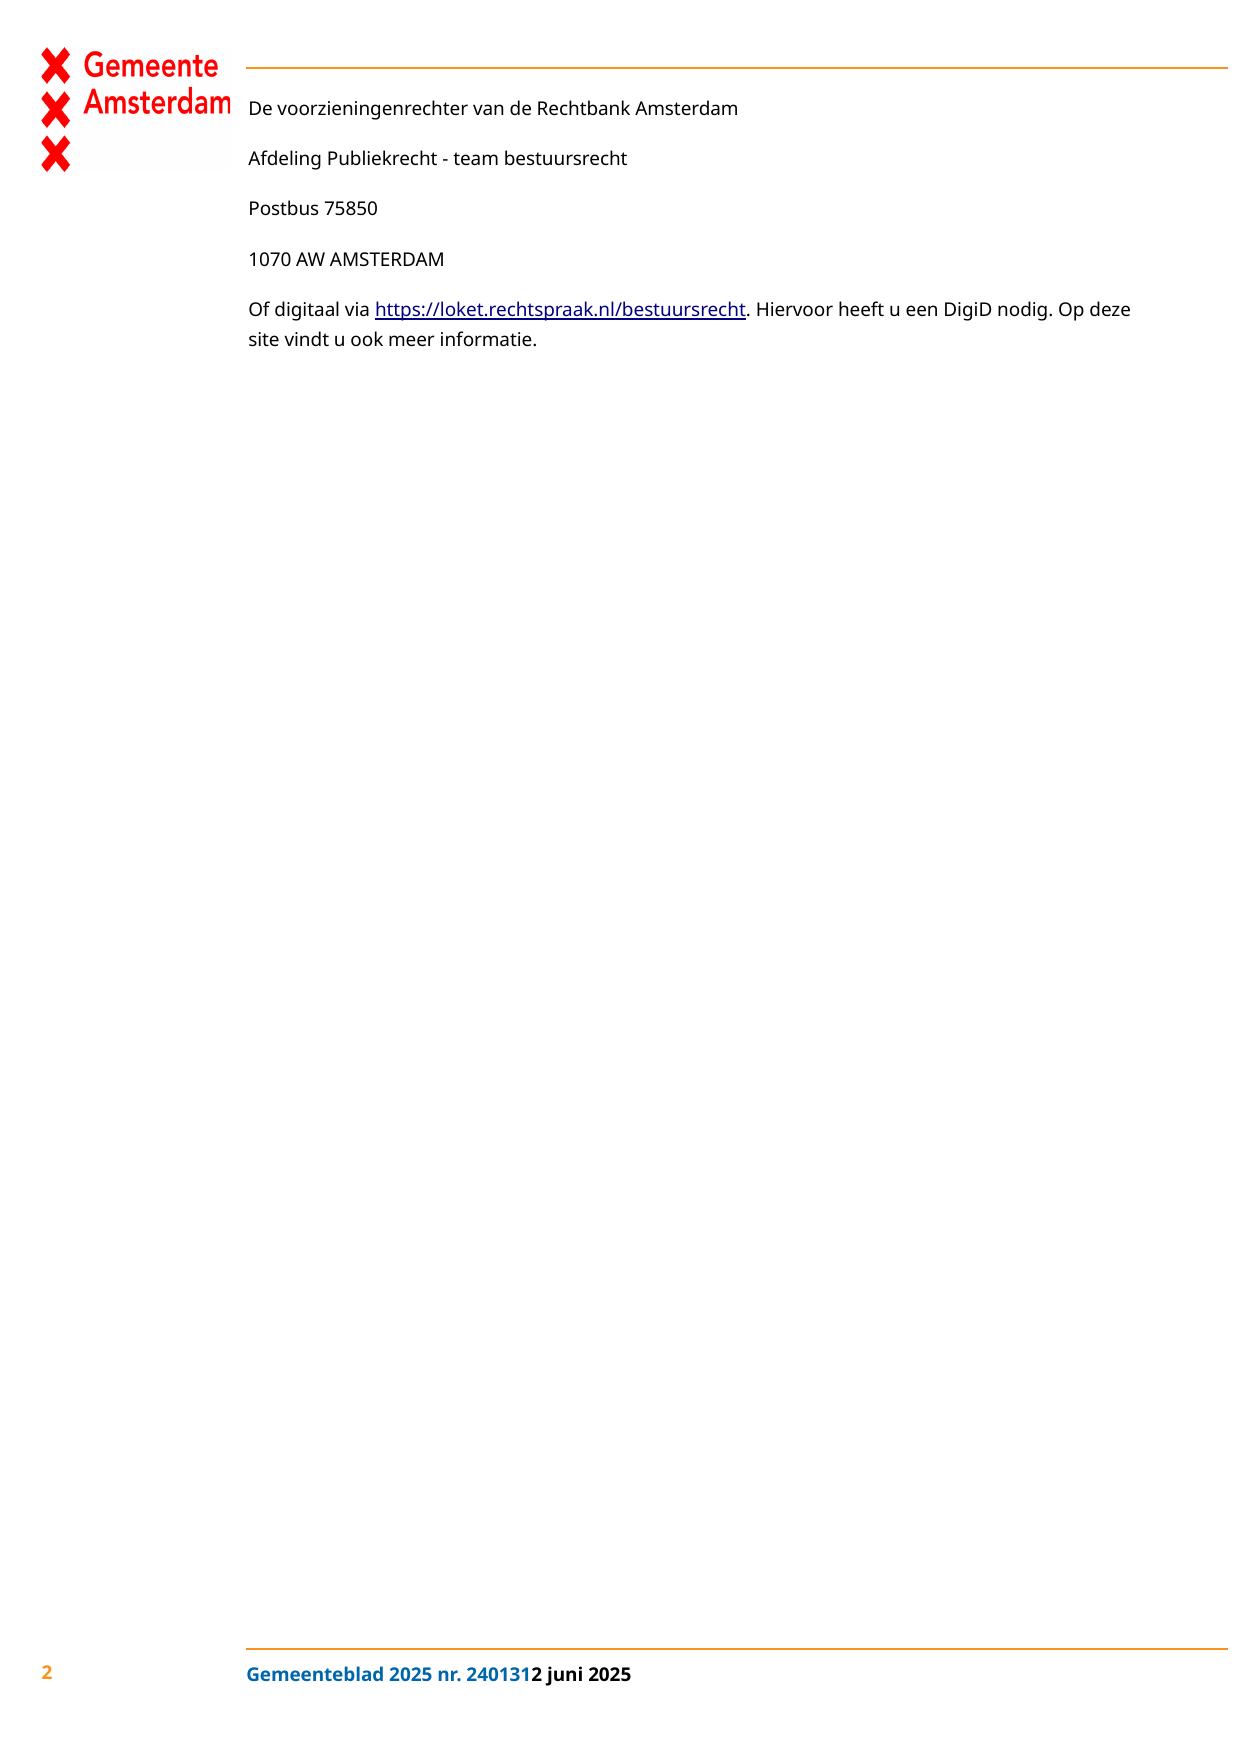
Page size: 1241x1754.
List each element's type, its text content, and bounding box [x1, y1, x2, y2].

text De voorzieningenrechter van de Rechtbank Amsterdam [248, 95, 1152, 121]
text Of digitaal via https://loket.rechtspraak.nl/bestuursrecht. Hiervoor heeft u een DigiD nodig. Op deze site vindt u ook meer informatie. [248, 296, 1152, 352]
text 1070 AW AMSTERDAM [248, 246, 1152, 272]
text Afdeling Publiekrecht - team bestuursrecht [248, 145, 1152, 171]
picture [41, 47, 231, 172]
text Postbus 75850 [248, 196, 1152, 221]
